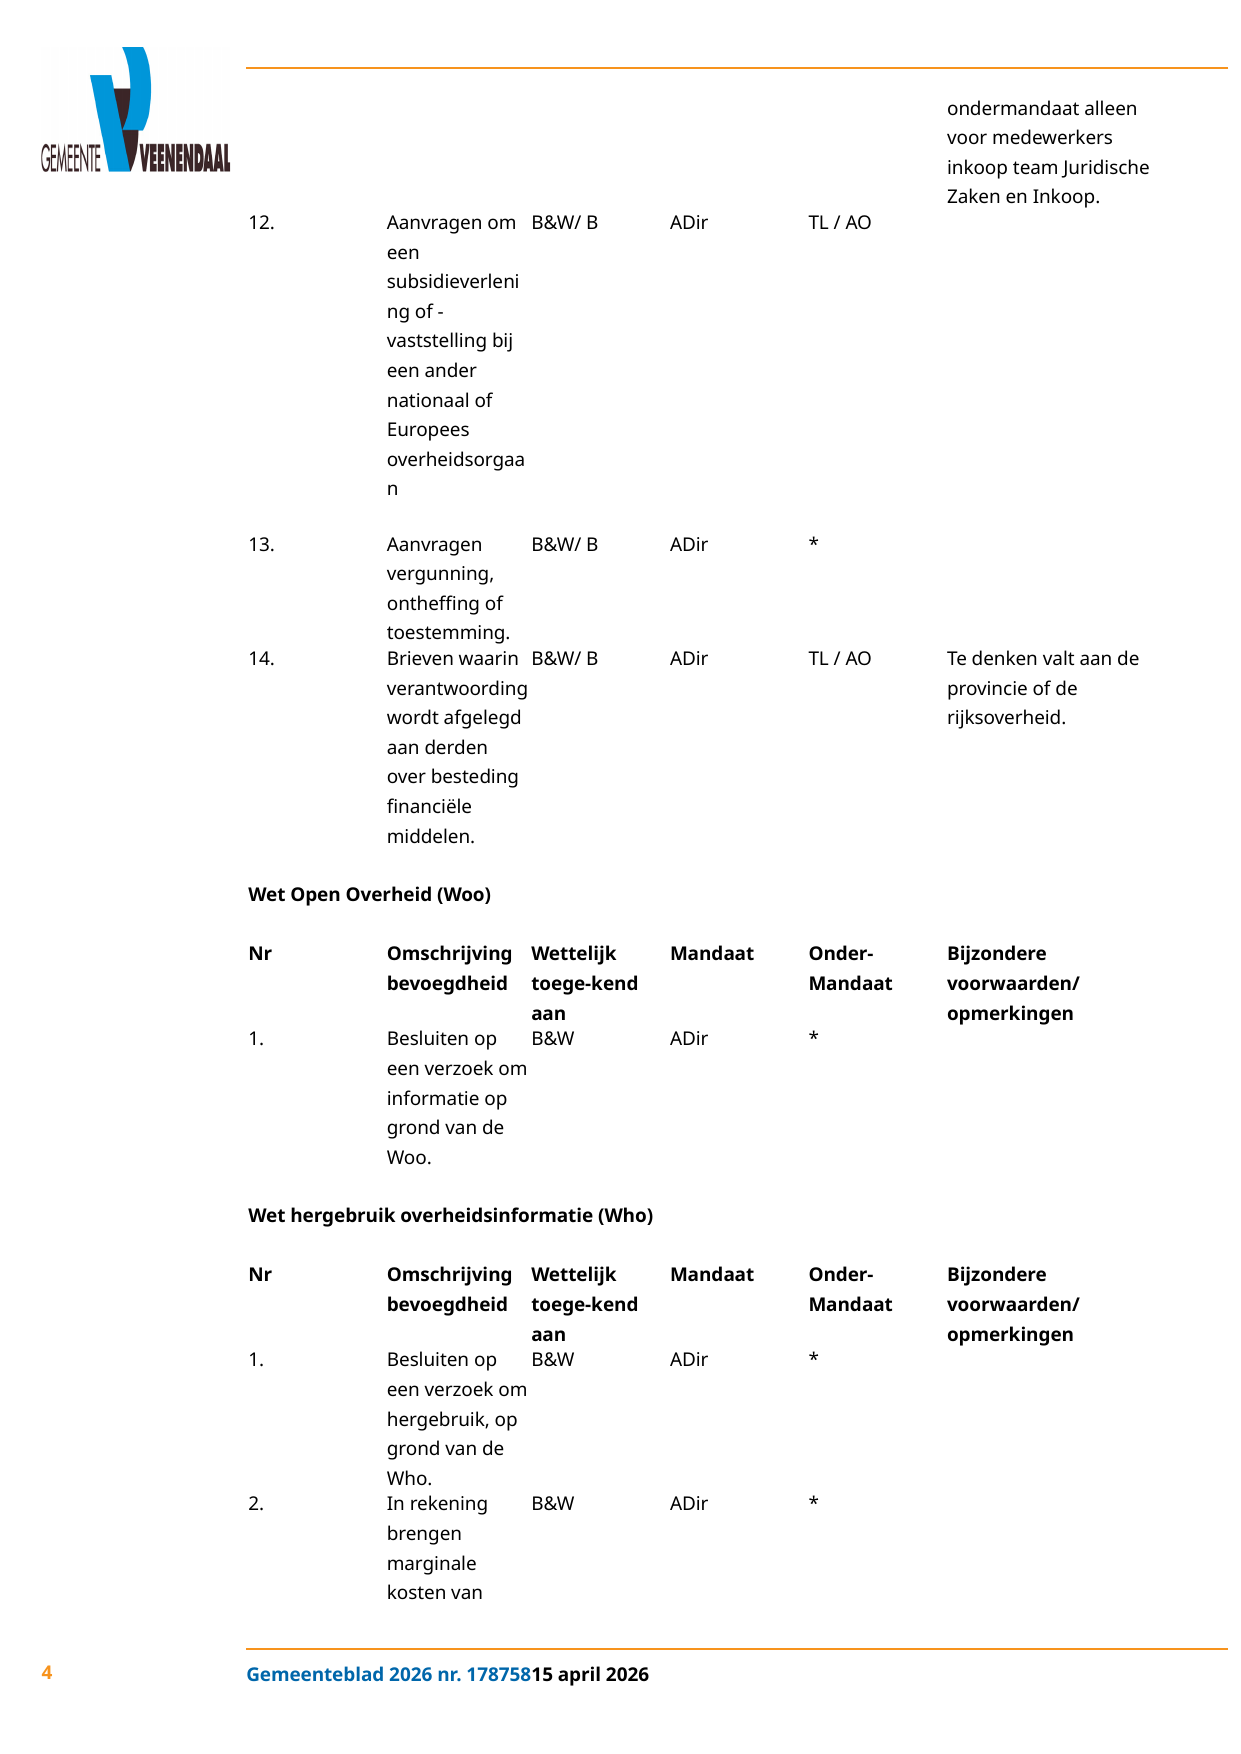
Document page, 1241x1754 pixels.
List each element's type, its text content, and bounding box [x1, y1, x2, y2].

table_cell B&W [531, 1347, 670, 1491]
table_header Omschrijving bevoegdheid [387, 941, 531, 1026]
picture [41, 47, 130, 172]
table_header Mandaat [670, 1262, 808, 1347]
table_cell Te denken valt aan de provincie of de rijksoverheid. [947, 645, 1152, 848]
table_header Bijzondere voorwaarden/ opmerkingen [947, 941, 1152, 1026]
table_cell 13. [248, 531, 387, 645]
table_cell [947, 209, 1152, 531]
table_header Omschrijving bevoegdheid [387, 1262, 531, 1347]
table_cell Besluiten op een verzoek om hergebruik, op grond van de Who. [387, 1347, 531, 1491]
table_cell B&W/ B [531, 209, 670, 531]
table_header Bijzondere voorwaarden/ opmerkingen [947, 1262, 1152, 1347]
picture [123, 47, 231, 172]
table_cell B&W/ B [531, 531, 670, 645]
table_cell * [808, 1026, 947, 1169]
table_cell [947, 1491, 1152, 1605]
table_cell [670, 95, 808, 209]
table_cell Aanvragen om een subsidieverlening of -vaststelling bij een ander nationaal of Europees overheidsorgaan [387, 209, 531, 531]
table_cell ADir [670, 209, 808, 531]
table_cell [531, 95, 670, 209]
table_cell 1. [248, 1347, 387, 1491]
table_cell ondermandaat alleen voor medewerkers inkoop team Juridische Zaken en Inkoop. [947, 95, 1152, 209]
table_header Nr [248, 1262, 387, 1347]
table_cell * [808, 1491, 947, 1605]
table_header Nr [248, 941, 387, 1026]
table_cell Brieven waarin verantwoording wordt afgelegd aan derden over besteding financiële middelen. [387, 645, 531, 848]
text Wet Open Overheid (Woo) [248, 881, 1152, 907]
table_cell [947, 531, 1152, 645]
table_cell B&W [531, 1491, 670, 1605]
table_cell * [808, 531, 947, 645]
table_cell 1. [248, 1026, 387, 1169]
table_cell [248, 95, 387, 209]
table_cell TL / AO [808, 209, 947, 531]
table_cell 12. [248, 209, 387, 531]
table_cell ADir [670, 1347, 808, 1491]
table_cell ADir [670, 1491, 808, 1605]
table_header Onder- Mandaat [808, 941, 947, 1026]
table_cell ADir [670, 645, 808, 848]
table_cell ADir [670, 531, 808, 645]
table_cell Besluiten op een verzoek om informatie op grond van de Woo. [387, 1026, 531, 1169]
table_cell 2. [248, 1491, 387, 1605]
table_header Wettelijk toege-kend aan [531, 941, 670, 1026]
table_header Onder- Mandaat [808, 1262, 947, 1347]
table_header Mandaat [670, 941, 808, 1026]
table_cell [808, 95, 947, 209]
table_cell ADir [670, 1026, 808, 1169]
text Wet hergebruik overheidsinformatie (Who) [248, 1202, 1152, 1228]
table_header Wettelijk toege-kend aan [531, 1262, 670, 1347]
table_cell [947, 1347, 1152, 1491]
table_cell In rekening brengen marginale kosten van [387, 1491, 531, 1605]
table_cell B&W/ B [531, 645, 670, 848]
table_cell * [808, 1347, 947, 1491]
table_cell [387, 95, 531, 209]
table_cell Aanvragen vergunning, ontheffing of toestemming. [387, 531, 531, 645]
table_cell 14. [248, 645, 387, 848]
table_cell [947, 1026, 1152, 1169]
table_cell B&W [531, 1026, 670, 1169]
table_cell TL / AO [808, 645, 947, 848]
